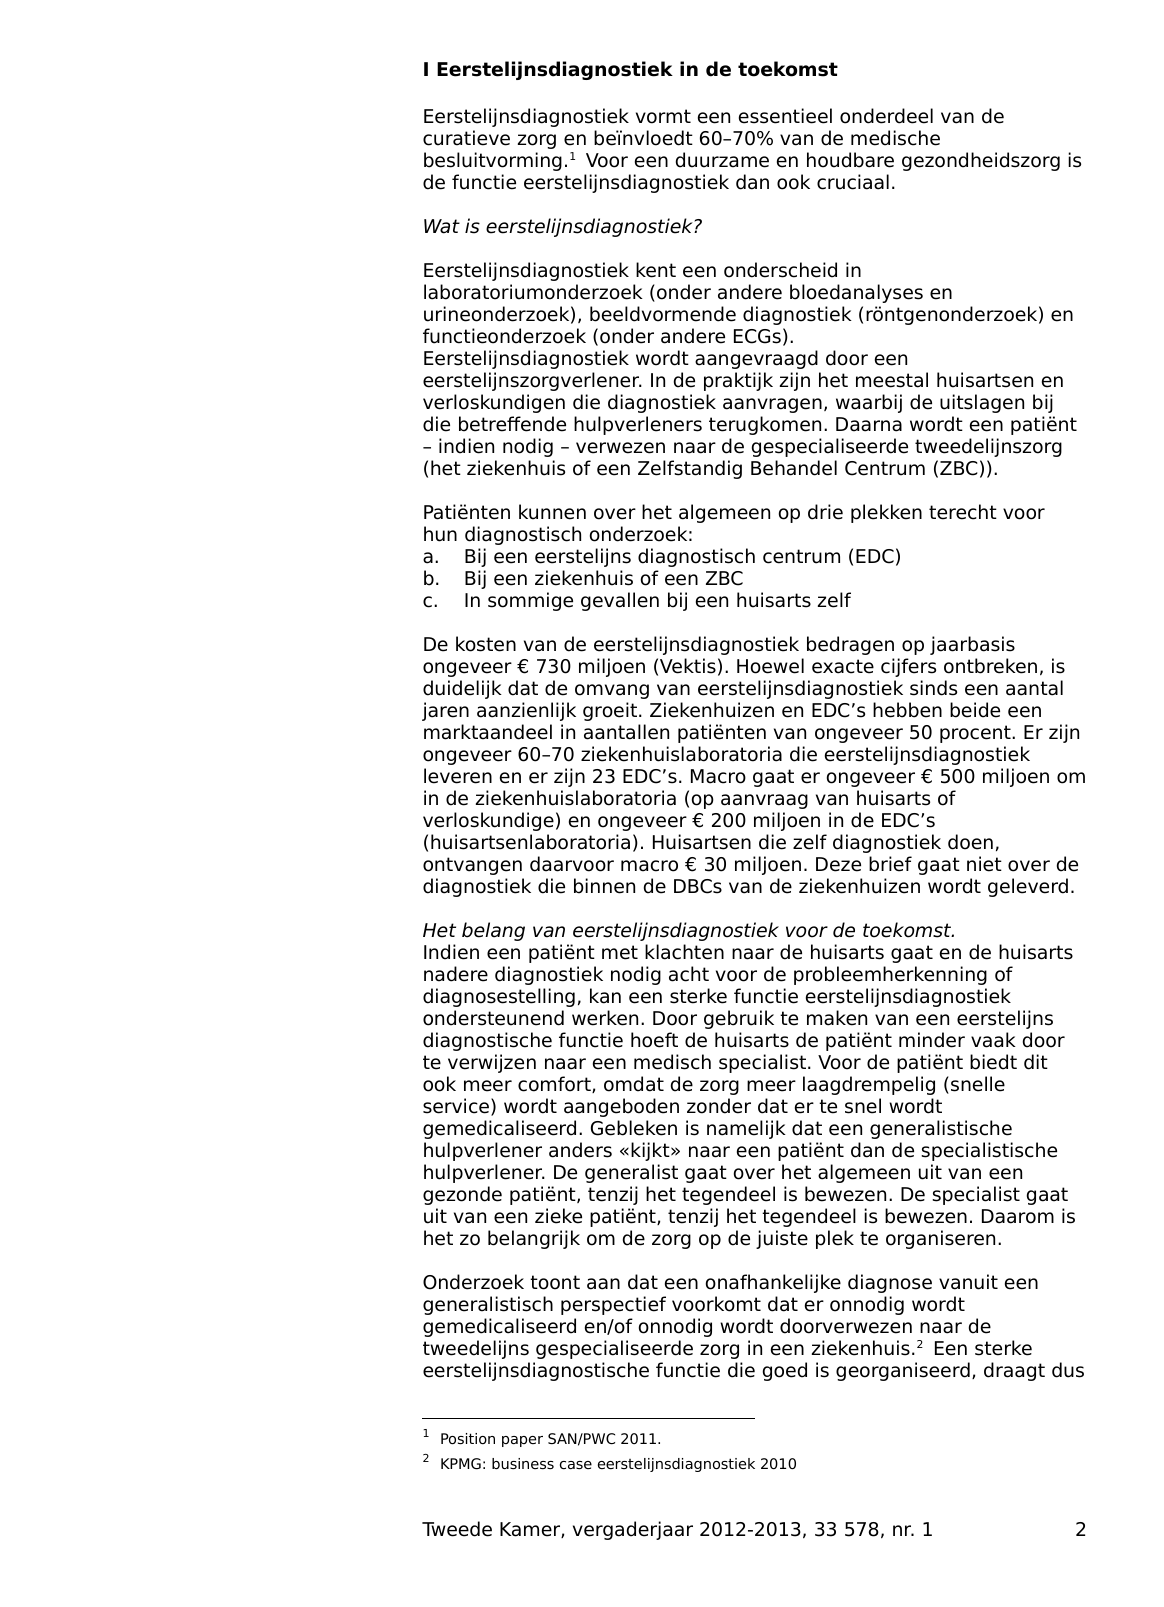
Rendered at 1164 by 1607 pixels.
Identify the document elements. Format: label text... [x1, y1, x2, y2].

text Indien een patiënt met klachten naar de huisarts gaat en de huisarts nadere diagnostiek nodig acht voor de probleemherkenning of diagnosestelling, kan een sterke functie eerstelijnsdiagnostiek ondersteunend werken. Door gebruik te maken van een eerstelijns diagnostische functie hoeft de huisarts de patiënt minder vaak door te verwijzen naar een medisch specialist. Voor de patiënt biedt dit ook meer comfort, omdat de zorg meer laagdrempelig (snelle service) wordt aangeboden zonder dat er te snel wordt gemedicaliseerd. Gebleken is namelijk dat een generalistische hulpverlener anders «kijkt» naar een patiënt dan de specialistische hulpverlener. De generalist gaat over het algemeen uit van een gezonde patiënt, tenzij het tegendeel is bewezen. De specialist gaat uit van een zieke patiënt, tenzij het tegendeel is bewezen. Daarom is het zo belangrijk om de zorg op de juiste plek te organiseren. [422, 942, 1087, 1250]
text c. In sommige gevallen bij een huisarts zelf [422, 590, 1087, 612]
text De kosten van de eerstelijnsdiagnostiek bedragen op jaarbasis ongeveer € 730 miljoen (Vektis). Hoewel exacte cijfers ontbreken, is duidelijk dat de omvang van eerstelijnsdiagnostiek sinds een aantal jaren aanzienlijk groeit. Ziekenhuizen en EDC’s hebben beide een marktaandeel in aantallen patiënten van ongeveer 50 procent. Er zijn ongeveer 60–70 ziekenhuislaboratoria die eerstelijnsdiagnostiek leveren en er zijn 23 EDC’s. Macro gaat er ongeveer € 500 miljoen om in de ziekenhuislaboratoria (op aanvraag van huisarts of verloskundige) en ongeveer € 200 miljoen in de EDC’s (huisartsenlaboratoria). Huisartsen die zelf diagnostiek doen, ontvangen daarvoor macro € 30 miljoen. Deze brief gaat niet over de diagnostiek die binnen de DBCs van de ziekenhuizen wordt geleverd. [422, 634, 1087, 898]
subtitle Wat is eerstelijnsdiagnostiek? [422, 216, 1087, 238]
text Patiënten kunnen over het algemeen op drie plekken terecht voor hun diagnostisch onderzoek: [422, 502, 1087, 546]
text b. Bij een ziekenhuis of een ZBC [422, 568, 1087, 590]
text Onderzoek toont aan dat een onafhankelijke diagnose vanuit een generalistisch perspectief voorkomt dat er onnodig wordt gemedicaliseerd en/of onnodig wordt doorverwezen naar de tweedelijns gespecialiseerde zorg in een ziekenhuis. Een sterke eerstelijnsdiagnostische functie die goed is georganiseerd, draagt dus [422, 1272, 1087, 1382]
text Eerstelijnsdiagnostiek kent een onderscheid in laboratoriumonderzoek (onder andere bloedanalyses en urineonderzoek), beeldvormende diagnostiek (röntgenonderzoek) en functieonderzoek (onder andere ECGs). [422, 260, 1087, 348]
text Eerstelijnsdiagnostiek vormt een essentieel onderdeel van de curatieve zorg en beïnvloedt 60–70% van de medische besluitvorming. Voor een duurzame en houdbare gezondheidszorg is de functie eerstelijnsdiagnostiek dan ook cruciaal. [422, 106, 1087, 194]
text Eerstelijnsdiagnostiek wordt aangevraagd door een eerstelijnszorgverlener. In de praktijk zijn het meestal huisartsen en verloskundigen die diagnostiek aanvragen, waarbij de uitslagen bij die betreffende hulpverleners terugkomen. Daarna wordt een patiënt – indien nodig – verwezen naar de gespecialiseerde tweedelijnszorg (het ziekenhuis of een Zelfstandig Behandel Centrum (ZBC)). [422, 348, 1087, 480]
text Het belang van eerstelijnsdiagnostiek voor de toekomst. [422, 920, 1087, 942]
text KPMG: business case eerstelijnsdiagnostiek 2010 [422, 1452, 1087, 1474]
text a. Bij een eerstelijns diagnostisch centrum (EDC) [422, 546, 1087, 568]
text Position paper SAN/PWC 2011. [422, 1427, 1087, 1449]
subtitle I Eerstelijnsdiagnostiek in de toekomst [422, 59, 1087, 81]
